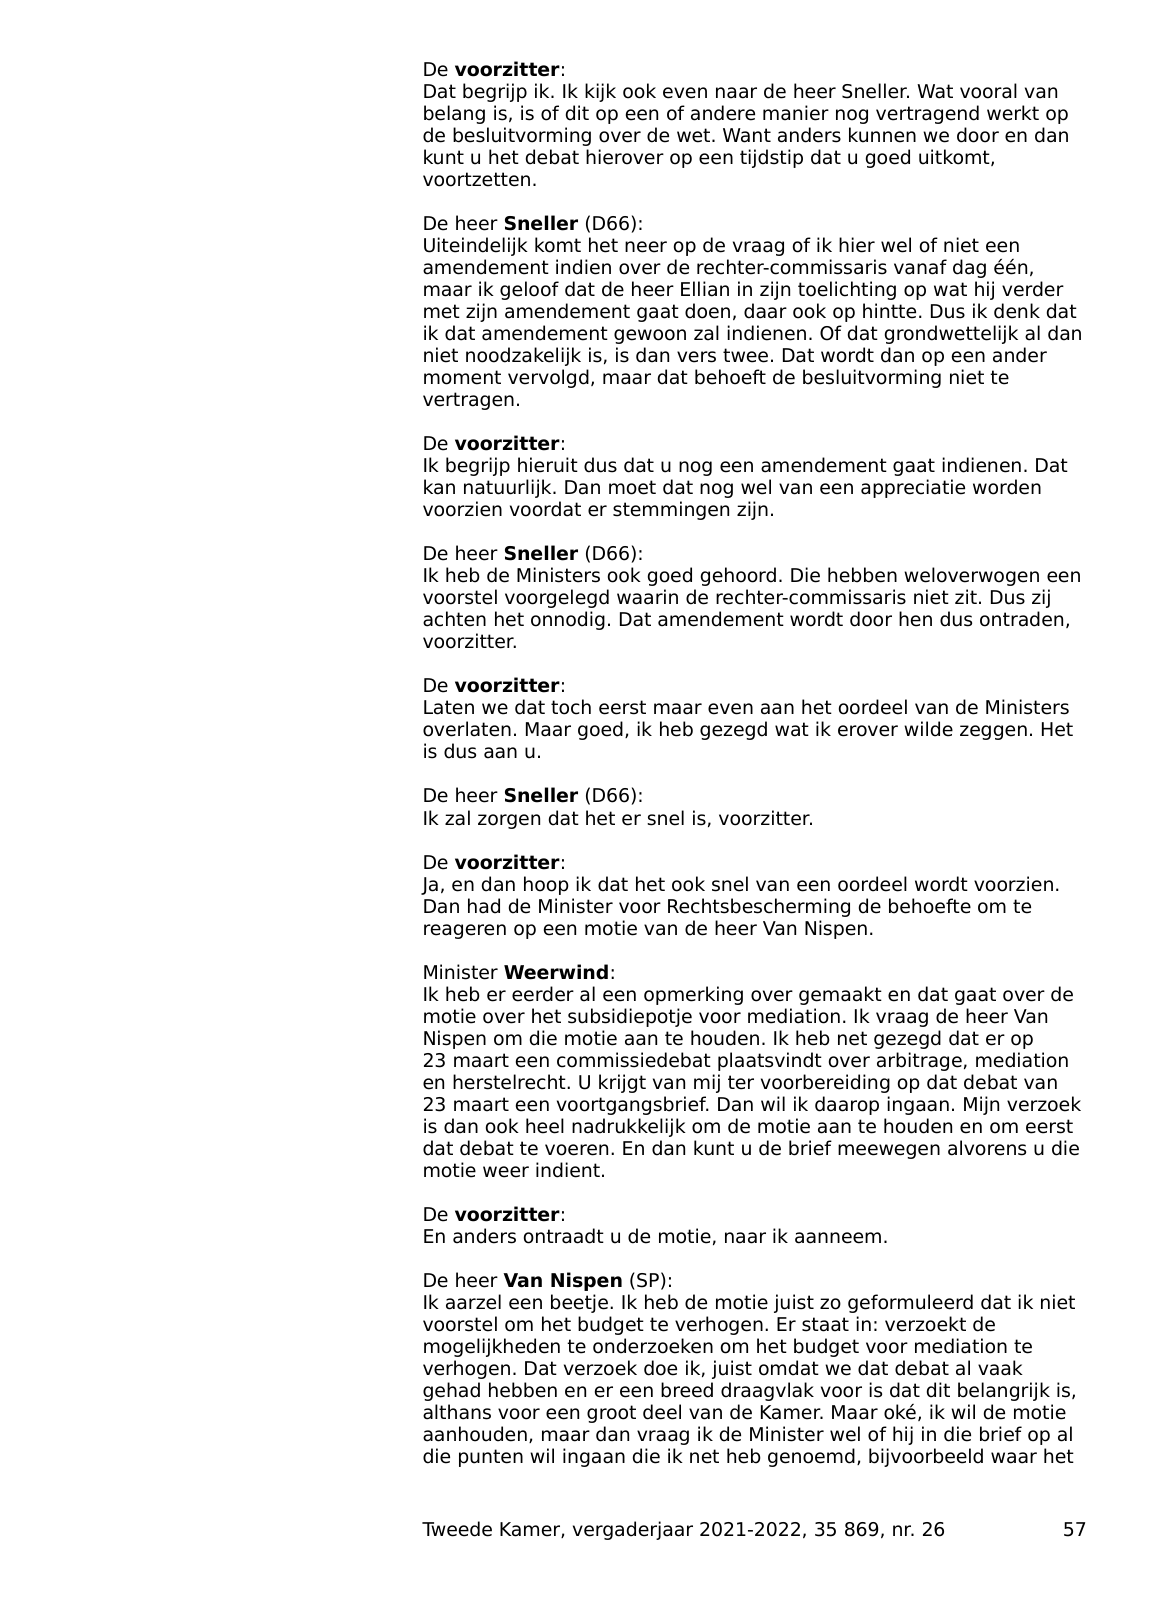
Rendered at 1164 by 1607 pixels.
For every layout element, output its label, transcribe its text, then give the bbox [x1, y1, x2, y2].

text Dat begrijp ik. Ik kijk ook even naar de heer Sneller. Wat vooral van belang is, is of dit op een of andere manier nog vertragend werkt op de besluitvorming over de wet. Want anders kunnen we door en dan kunt u het debat hierover op een tijdstip dat u goed uitkomt, voortzetten. [422, 81, 1087, 191]
text De voorzitter: [422, 675, 1087, 697]
text De heer Sneller (D66): [422, 213, 1087, 235]
text Ja, en dan hoop ik dat het ook snel van een oordeel wordt voorzien. [422, 873, 1087, 896]
text Ik zal zorgen dat het er snel is, voorzitter. [422, 807, 1087, 829]
text De heer Sneller (D66): [422, 785, 1087, 807]
text En anders ontraadt u de motie, naar ik aanneem. [422, 1226, 1087, 1248]
text Ik begrijp hieruit dus dat u nog een amendement gaat indienen. Dat kan natuurlijk. Dan moet dat nog wel van een appreciatie worden voorzien voordat er stemmingen zijn. [422, 455, 1087, 521]
text Ik heb er eerder al een opmerking over gemaakt en dat gaat over de motie over het subsidiepotje voor mediation. Ik vraag de heer Van Nispen om die motie aan te houden. Ik heb net gezegd dat er op 23 maart een commissiedebat plaatsvindt over arbitrage, mediation en herstelrecht. U krijgt van mij ter voorbereiding op dat debat van 23 maart een voortgangsbrief. Dan wil ik daarop ingaan. Mijn verzoek is dan ook heel nadrukkelijk om de motie aan te houden en om eerst dat debat te voeren. En dan kunt u de brief meewegen alvorens u die motie weer indient. [422, 984, 1087, 1181]
text Ik heb de Ministers ook goed gehoord. Die hebben weloverwogen een voorstel voorgelegd waarin de rechter-commissaris niet zit. Dus zij achten het onnodig. Dat amendement wordt door hen dus ontraden, voorzitter. [422, 565, 1087, 653]
text De voorzitter: [422, 433, 1087, 455]
text De voorzitter: [422, 59, 1087, 81]
text Minister Weerwind: [422, 962, 1087, 984]
text De heer Van Nispen (SP): [422, 1270, 1087, 1292]
text Dan had de Minister voor Rechtsbescherming de behoefte om te reageren op een motie van de heer Van Nispen. [422, 896, 1087, 939]
text De voorzitter: [422, 1204, 1087, 1226]
text Uiteindelijk komt het neer op de vraag of ik hier wel of niet een amendement indien over de rechter-commissaris vanaf dag één, maar ik geloof dat de heer Ellian in zijn toelichting op wat hij verder met zijn amendement gaat doen, daar ook op hintte. Dus ik denk dat ik dat amendement gewoon zal indienen. Of dat grondwettelijk al dan niet noodzakelijk is, is dan vers twee. Dat wordt dan op een ander moment vervolgd, maar dat behoeft de besluitvorming niet te vertragen. [422, 235, 1087, 411]
text De voorzitter: [422, 852, 1087, 873]
text De heer Sneller (D66): [422, 543, 1087, 565]
text Laten we dat toch eerst maar even aan het oordeel van de Ministers overlaten. Maar goed, ik heb gezegd wat ik erover wilde zeggen. Het is dus aan u. [422, 697, 1087, 763]
text Ik aarzel een beetje. Ik heb de motie juist zo geformuleerd dat ik niet voorstel om het budget te verhogen. Er staat in: verzoekt de mogelijkheden te onderzoeken om het budget voor mediation te verhogen. Dat verzoek doe ik, juist omdat we dat debat al vaak gehad hebben en er een breed draagvlak voor is dat dit belangrijk is, althans voor een groot deel van de Kamer. Maar oké, ik wil de motie aanhouden, maar dan vraag ik de Minister wel of hij in die brief op al die punten wil ingaan die ik net heb genoemd, bijvoorbeeld waar het [422, 1292, 1087, 1468]
